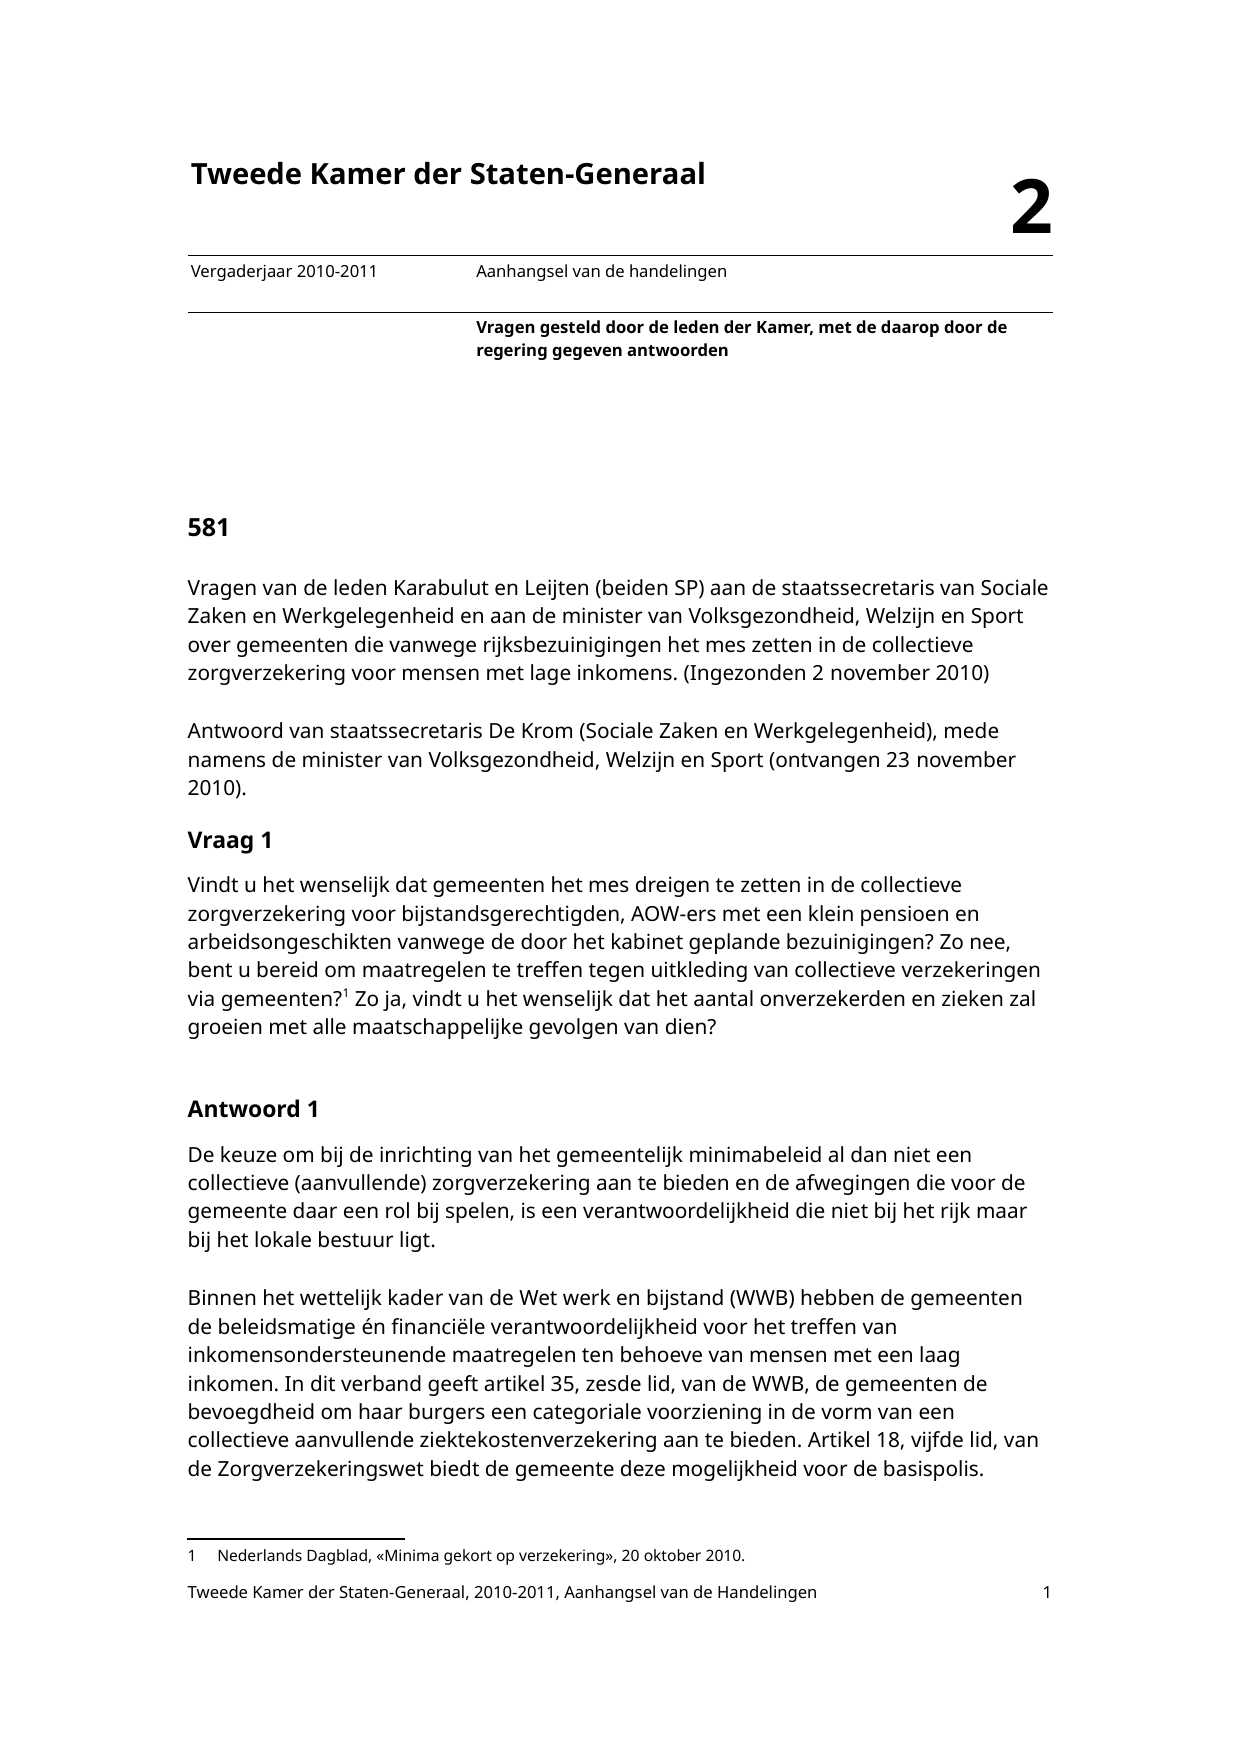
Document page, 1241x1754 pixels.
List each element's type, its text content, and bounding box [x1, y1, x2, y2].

text De keuze om bij de inrichting van het gemeentelijk minimabeleid al dan niet een collectieve (aanvullende) zorgverzekering aan te bieden en de afwegingen die voor de gemeente daar een rol bij spelen, is een verantwoordelijkheid die niet bij het rijk maar bij het lokale bestuur ligt. [187, 1140, 1053, 1253]
text Nederlands Dagblad, «Minima gekort op verzekering», 20 oktober 2010. [187, 1538, 1053, 1566]
text Antwoord van staatssecretaris De Krom (Sociale Zaken en Werkgelegenheid), mede namens de minister van Volksgezondheid, Welzijn en Sport (ontvangen 23 november 2010). [187, 716, 1053, 802]
table_cell [188, 313, 473, 361]
table_header Tweede Kamer der Staten-Generaal [188, 150, 879, 255]
text 581 [187, 509, 1053, 543]
text Vindt u het wenselijk dat gemeenten het mes dreigen te zetten in de collectieve zorgverzekering voor bijstandsgerechtigden, AOW-ers met een klein pensioen en arbeidsongeschikten vanwege de door het kabinet geplande bezuinigingen? Zo nee, bent u bereid om maatregelen te treffen tegen uitkleding van collectieve verzekeringen via gemeenten? Zo ja, vindt u het wenselijk dat het aantal onverzekerden en zieken zal groeien met alle maatschappelijke gevolgen van dien? [187, 870, 1053, 1041]
text Vragen van de leden Karabulut en Leijten (beiden SP) aan de staatssecretaris van Sociale Zaken en Werkgelegenheid en aan de minister van Volksgezondheid, Welzijn en Sport over gemeenten die vanwege rijksbezuinigingen het mes zetten in de collectieve zorgverzekering voor mensen met lage inkomens. (Ingezonden 2 november 2010) [187, 573, 1053, 687]
table_cell Aanhangsel van de handelingen [473, 256, 1053, 312]
table_cell Vergaderjaar 2010-2011 [188, 256, 473, 312]
text Binnen het wettelijk kader van de Wet werk en bijstand (WWB) hebben de gemeenten de beleidsmatige én financiële verantwoordelijkheid voor het treffen van inkomensondersteunende maatregelen ten behoeve van mensen met een laag inkomen. In dit verband geeft artikel 35, zesde lid, van de WWB, de gemeenten de bevoegdheid om haar burgers een categoriale voorziening in de vorm van een collectieve aanvullende ziektekostenverzekering aan te bieden. Artikel 18, vijfde lid, van de Zorgverzekeringswet biedt de gemeente deze mogelijkheid voor de basispolis. [187, 1283, 1053, 1482]
subtitle Vraag 1 [187, 824, 1053, 855]
table_cell Vragen gesteld door de leden der Kamer, met de daarop door de regering gegeven antwoorden [473, 313, 1053, 361]
subtitle Antwoord 1 [187, 1093, 1053, 1125]
table_header 2 [880, 150, 1053, 255]
